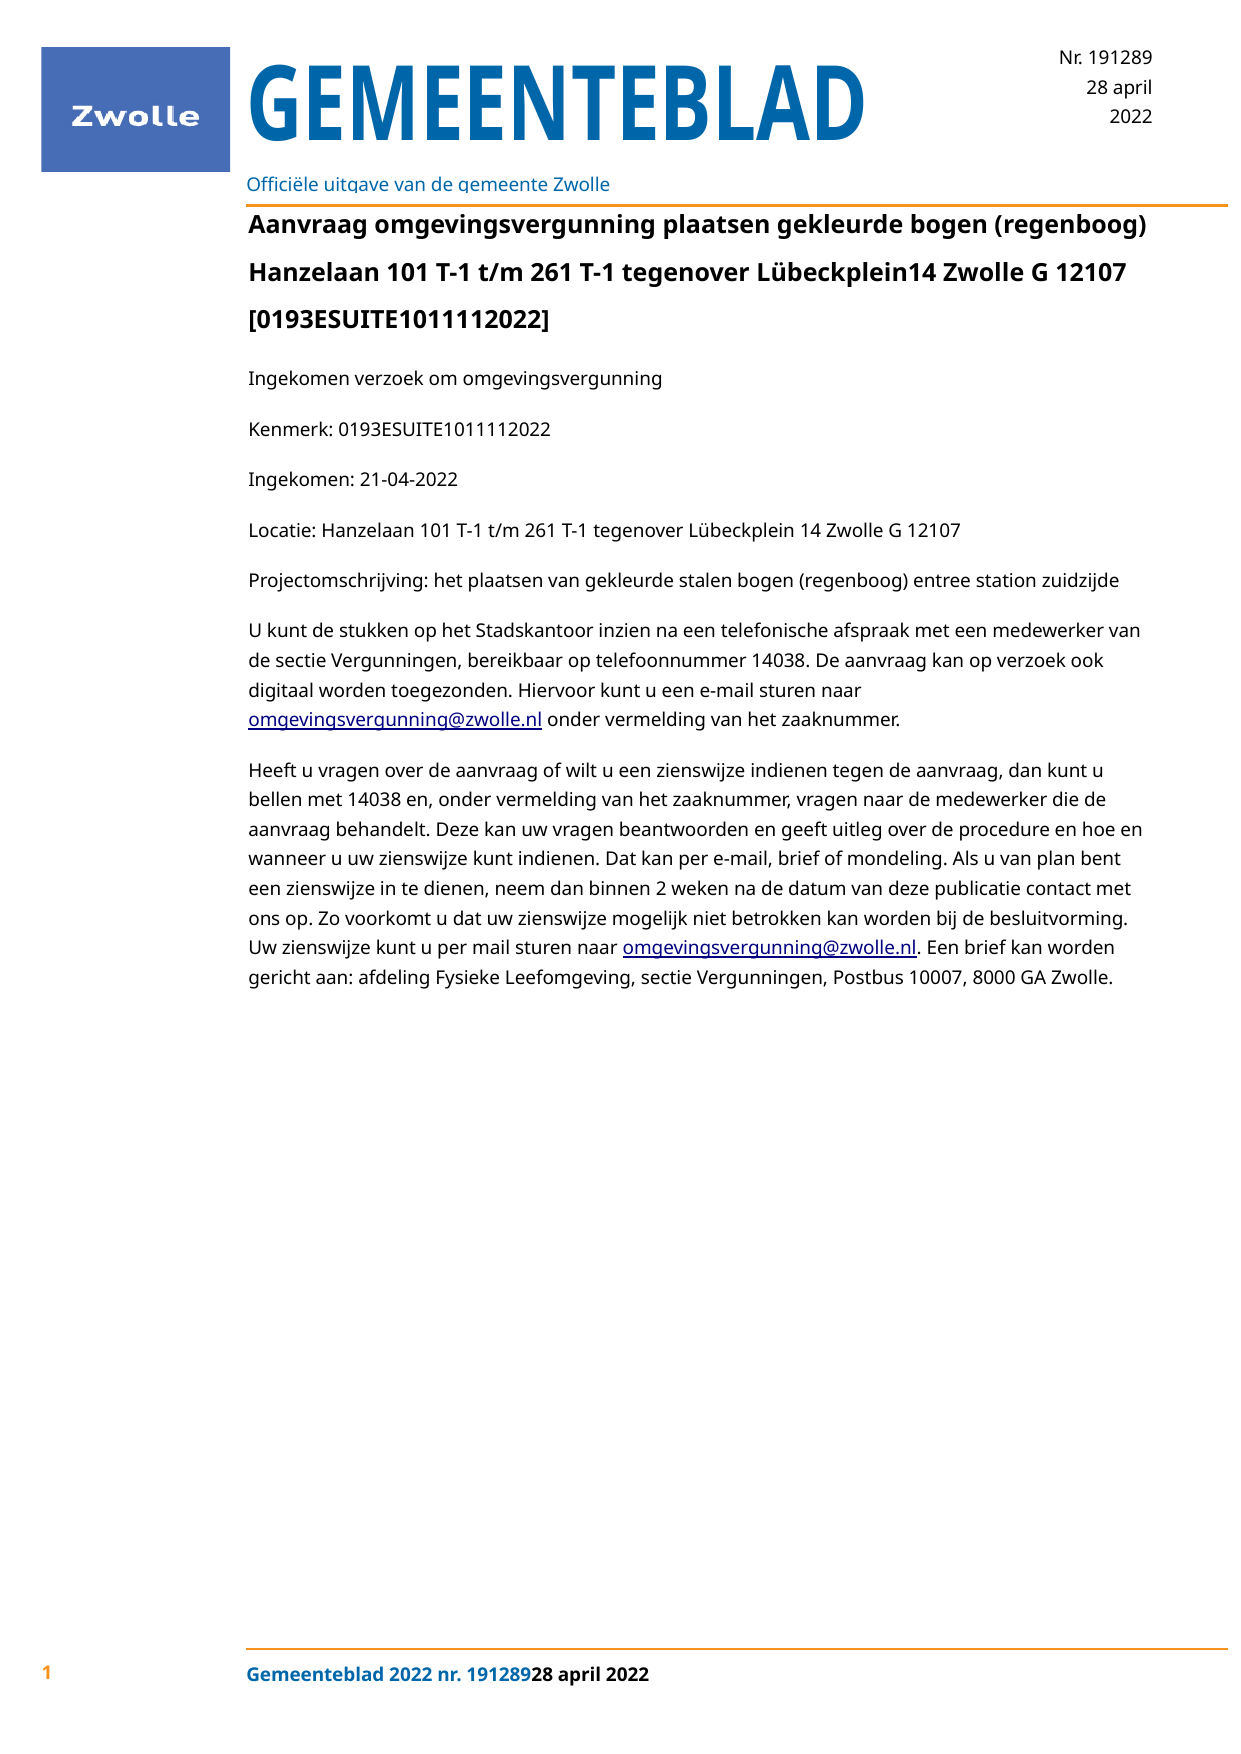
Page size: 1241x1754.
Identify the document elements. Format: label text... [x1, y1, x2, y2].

text Locatie: Hanzelaan 101 T-1 t/m 261 T-1 tegenover Lübeckplein 14 Zwolle G 12107 [248, 517, 1152, 542]
picture [41, 47, 231, 172]
text Heeft u vragen over de aanvraag of wilt u een zienswijze indienen tegen de aanvraag, dan kunt u bellen met 14038 en, onder vermelding van het zaaknummer, vragen naar de medewerker die de aanvraag behandelt. Deze kan uw vragen beantwoorden en geeft uitleg over de procedure en hoe en wanneer u uw zienswijze kunt indienen. Dat kan per e-mail, brief of mondeling. Als u van plan bent een zienswijze in te dienen, neem dan binnen 2 weken na de datum van deze publicatie contact met ons op. Zo voorkomt u dat uw zienswijze mogelijk niet betrokken kan worden bij de besluitvorming. Uw zienswijze kunt u per mail sturen naar omgevingsvergunning@zwolle.nl. Een brief kan worden gericht aan: afdeling Fysieke Leefomgeving, sectie Vergunningen, Postbus 10007, 8000 GA Zwolle. [248, 757, 1152, 989]
text Ingekomen: 21-04-2022 [248, 466, 1152, 492]
text Ingekomen verzoek om omgevingsvergunning [248, 366, 1152, 391]
text U kunt de stukken op het Stadskantoor inzien na een telefonische afspraak met een medewerker van de sectie Vergunningen, bereikbaar op telefoonnummer 14038. De aanvraag kan op verzoek ook digitaal worden toegezonden. Hiervoor kunt u een e-mail sturen naar omgevingsvergunning@zwolle.nl onder vermelding van het zaaknummer. [248, 618, 1152, 732]
text Projectomschrijving: het plaatsen van gekleurde stalen bogen (regenboog) entree station zuidzijde [248, 567, 1152, 593]
text Kenmerk: 0193ESUITE1011112022 [248, 416, 1152, 442]
text Aanvraag omgevingsvergunning plaatsen gekleurde bogen (regenboog) Hanzelaan 101 T-1 t/m 261 T-1 tegenover Lübeckplein14 Zwolle G 12107 [0193ESUITE1011112022] [248, 207, 1152, 336]
